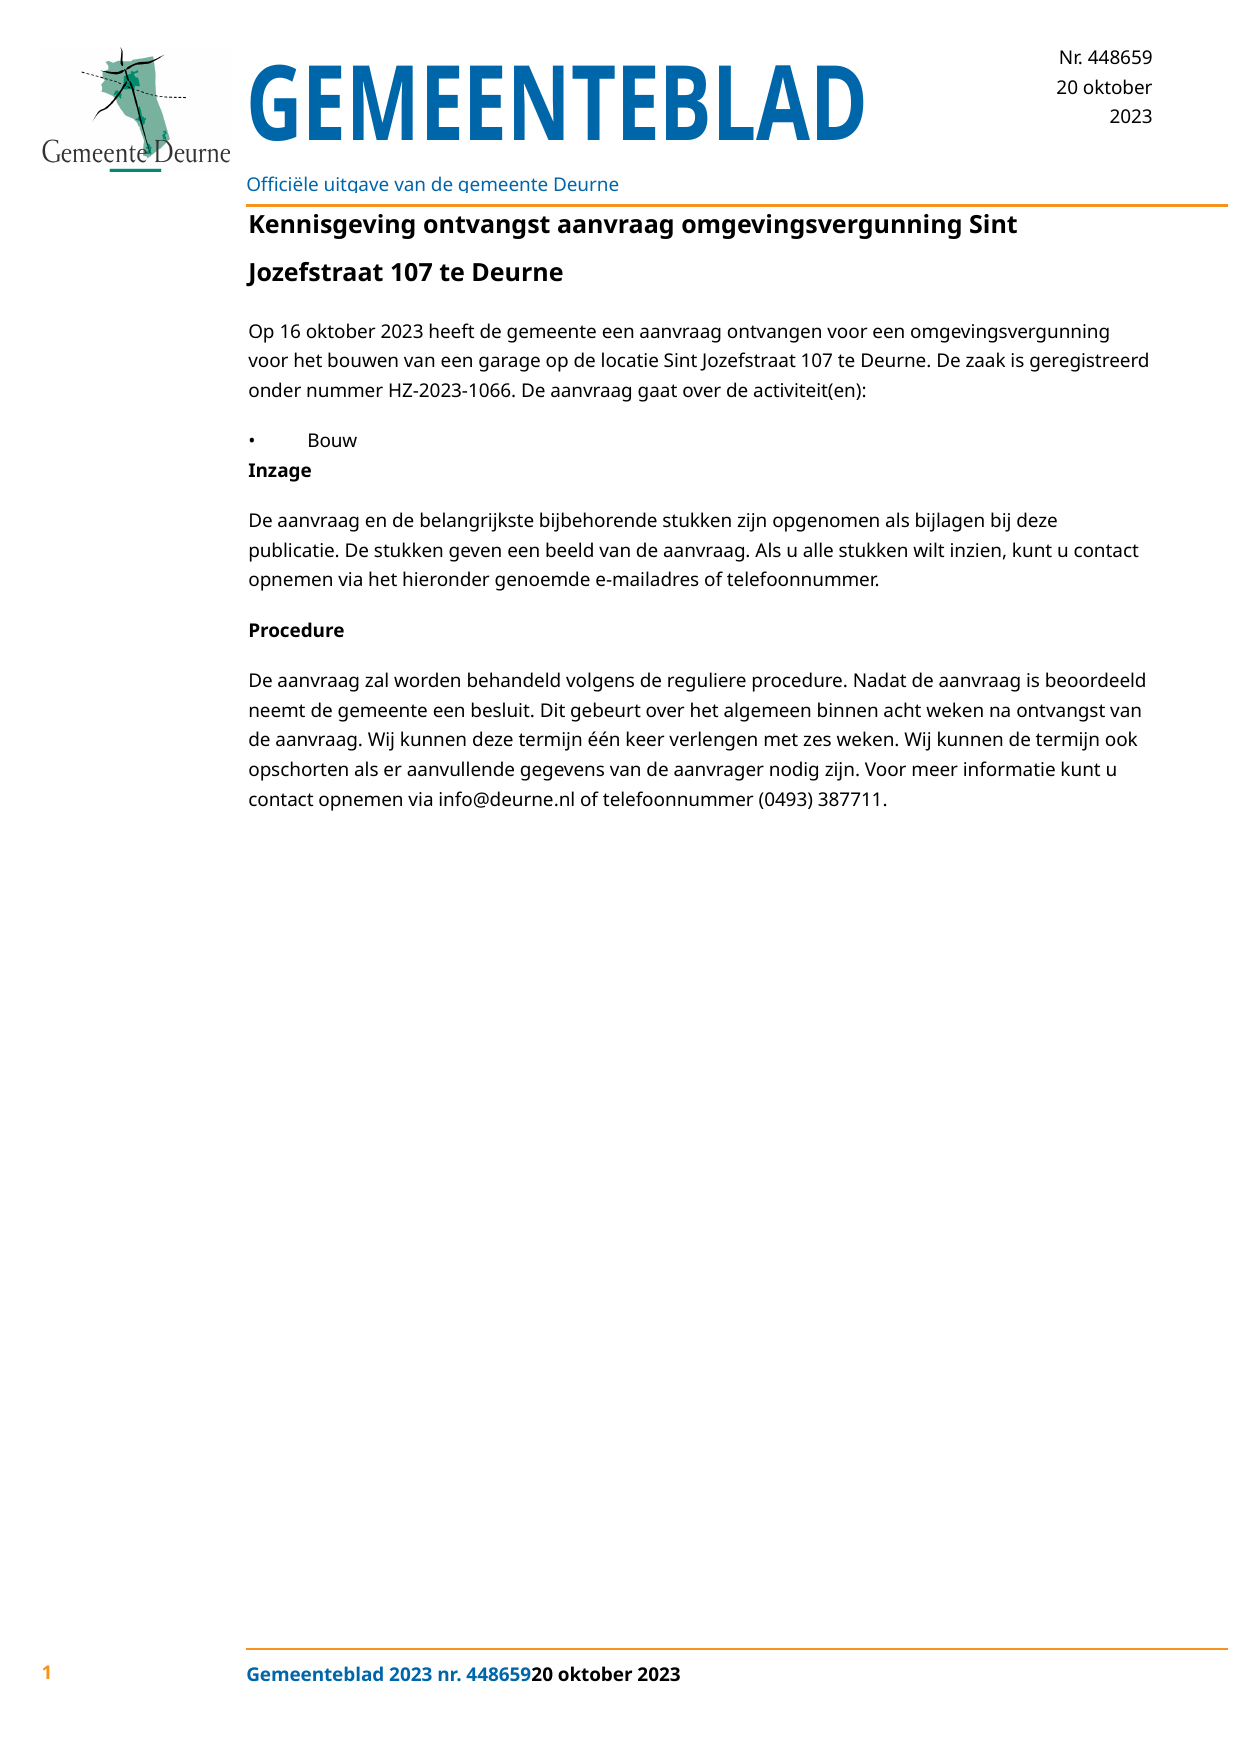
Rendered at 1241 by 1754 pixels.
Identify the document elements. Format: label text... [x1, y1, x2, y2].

text Procedure [248, 617, 1152, 643]
picture [41, 47, 231, 172]
text De aanvraag zal worden behandeld volgens de reguliere procedure. Nadat de aanvraag is beoordeeld neemt de gemeente een besluit. Dit gebeurt over het algemeen binnen acht weken na ontvangst van de aanvraag. Wij kunnen deze termijn één keer verlengen met zes weken. Wij kunnen de termijn ook opschorten als er aanvullende gegevens van de aanvrager nodig zijn. Voor meer informatie kunt u contact opnemen via info@deurne.nl of telefoonnummer (0493) 387711. [248, 667, 1152, 812]
text Inzage [248, 457, 1152, 483]
text Kennisgeving ontvangst aanvraag omgevingsvergunning Sint Jozefstraat 107 te Deurne [248, 207, 1152, 288]
list Bouw [248, 427, 1152, 453]
text Op 16 oktober 2023 heeft de gemeente een aanvraag ontvangen voor een omgevingsvergunning voor het bouwen van een garage op de locatie Sint Jozefstraat 107 te Deurne. De zaak is geregistreerd onder nummer HZ-2023-1066. De aanvraag gaat over de activiteit(en): [248, 318, 1152, 403]
text De aanvraag en de belangrijkste bijbehorende stukken zijn opgenomen als bijlagen bij deze publicatie. De stukken geven een beeld van de aanvraag. Als u alle stukken wilt inzien, kunt u contact opnemen via het hieronder genoemde e-mailadres of telefoonnummer. [248, 507, 1152, 592]
